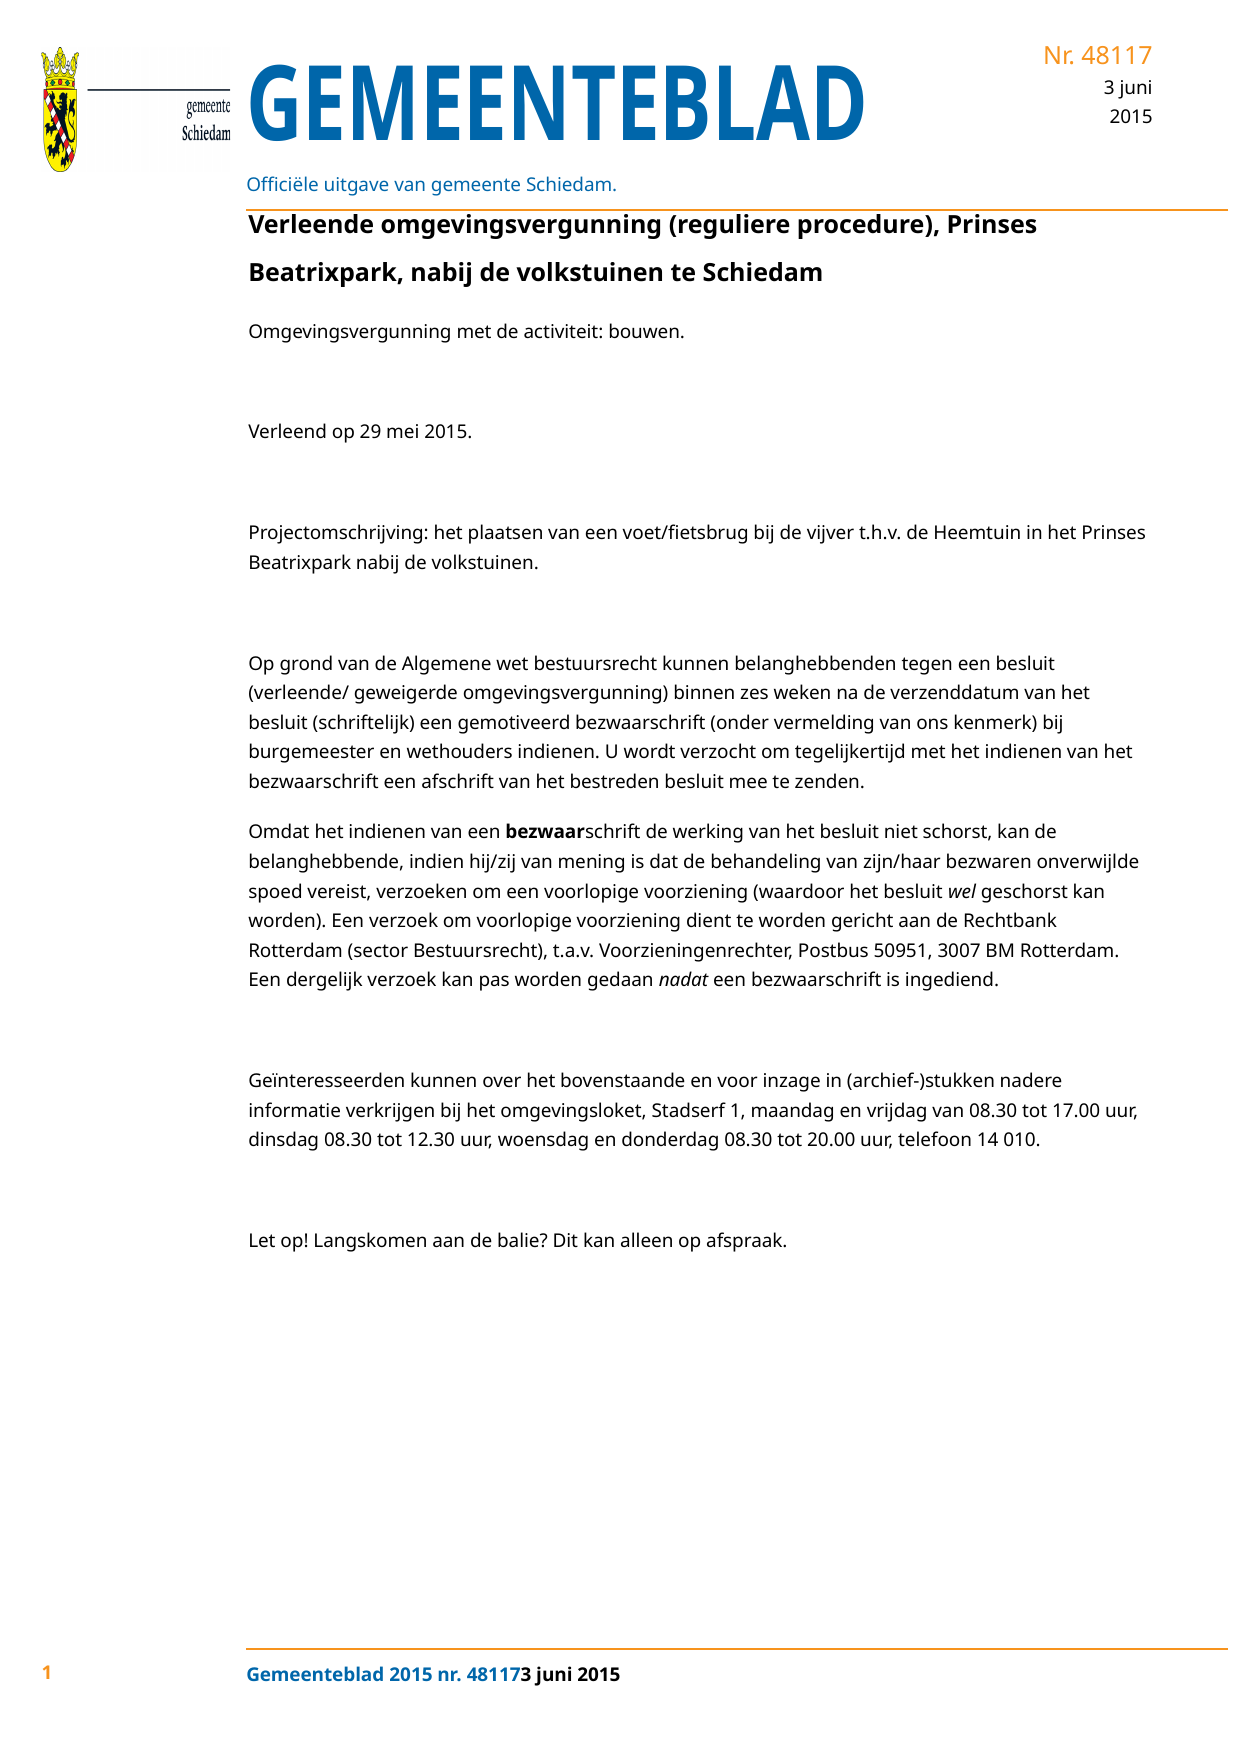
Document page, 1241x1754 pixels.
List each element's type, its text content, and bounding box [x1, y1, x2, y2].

text Let op! Langskomen aan de balie? Dit kan alleen op afspraak. [248, 1227, 1152, 1253]
text Verleende omgevingsvergunning (reguliere procedure), Prinses Beatrixpark, nabij de volkstuinen te Schiedam [248, 211, 1152, 288]
text Verleend op 29 mei 2015. [248, 419, 1152, 444]
text Omgevingsvergunning met de activiteit: bouwen. [248, 318, 1152, 344]
text Geïnteresseerden kunnen over het bovenstaande en voor inzage in (archief-)stukken nadere informatie verkrijgen bij het omgevingsloket, Stadserf 1, maandag en vrijdag van 08.30 tot 17.00 uur, dinsdag 08.30 tot 12.30 uur, woensdag en donderdag 08.30 tot 20.00 uur, telefoon 14 010. [248, 1067, 1152, 1152]
picture [41, 47, 231, 172]
text Omdat het indienen van een bezwaarschrift de werking van het besluit niet schorst, kan de belanghebbende, indien hij/zij van mening is dat de behandeling van zijn/haar bezwaren onverwijlde spoed vereist, verzoeken om een voorlopige voorziening (waardoor het besluit wel geschorst kan worden). Een verzoek om voorlopige voorziening dient te worden gericht aan de Rechtbank Rotterdam (sector Bestuursrecht), t.a.v. Voorzieningenrechter, Postbus 50951, 3007 BM Rotterdam. Een dergelijk verzoek kan pas worden gedaan nadat een bezwaarschrift is ingediend. [248, 819, 1152, 992]
text Projectomschrijving: het plaatsen van een voet/fietsbrug bij de vijver t.h.v. de Heemtuin in het Prinses Beatrixpark nabij de volkstuinen. [248, 519, 1152, 575]
text Op grond van de Algemene wet bestuursrecht kunnen belanghebbenden tegen een besluit (verleende/ geweigerde omgevingsvergunning) binnen zes weken na de verzenddatum van het besluit (schriftelijk) een gemotiveerd bezwaarschrift (onder vermelding van ons kenmerk) bij burgemeester en wethouders indienen. U wordt verzocht om tegelijkertijd met het indienen van het bezwaarschrift een afschrift van het bestreden besluit mee te zenden. [248, 650, 1152, 794]
